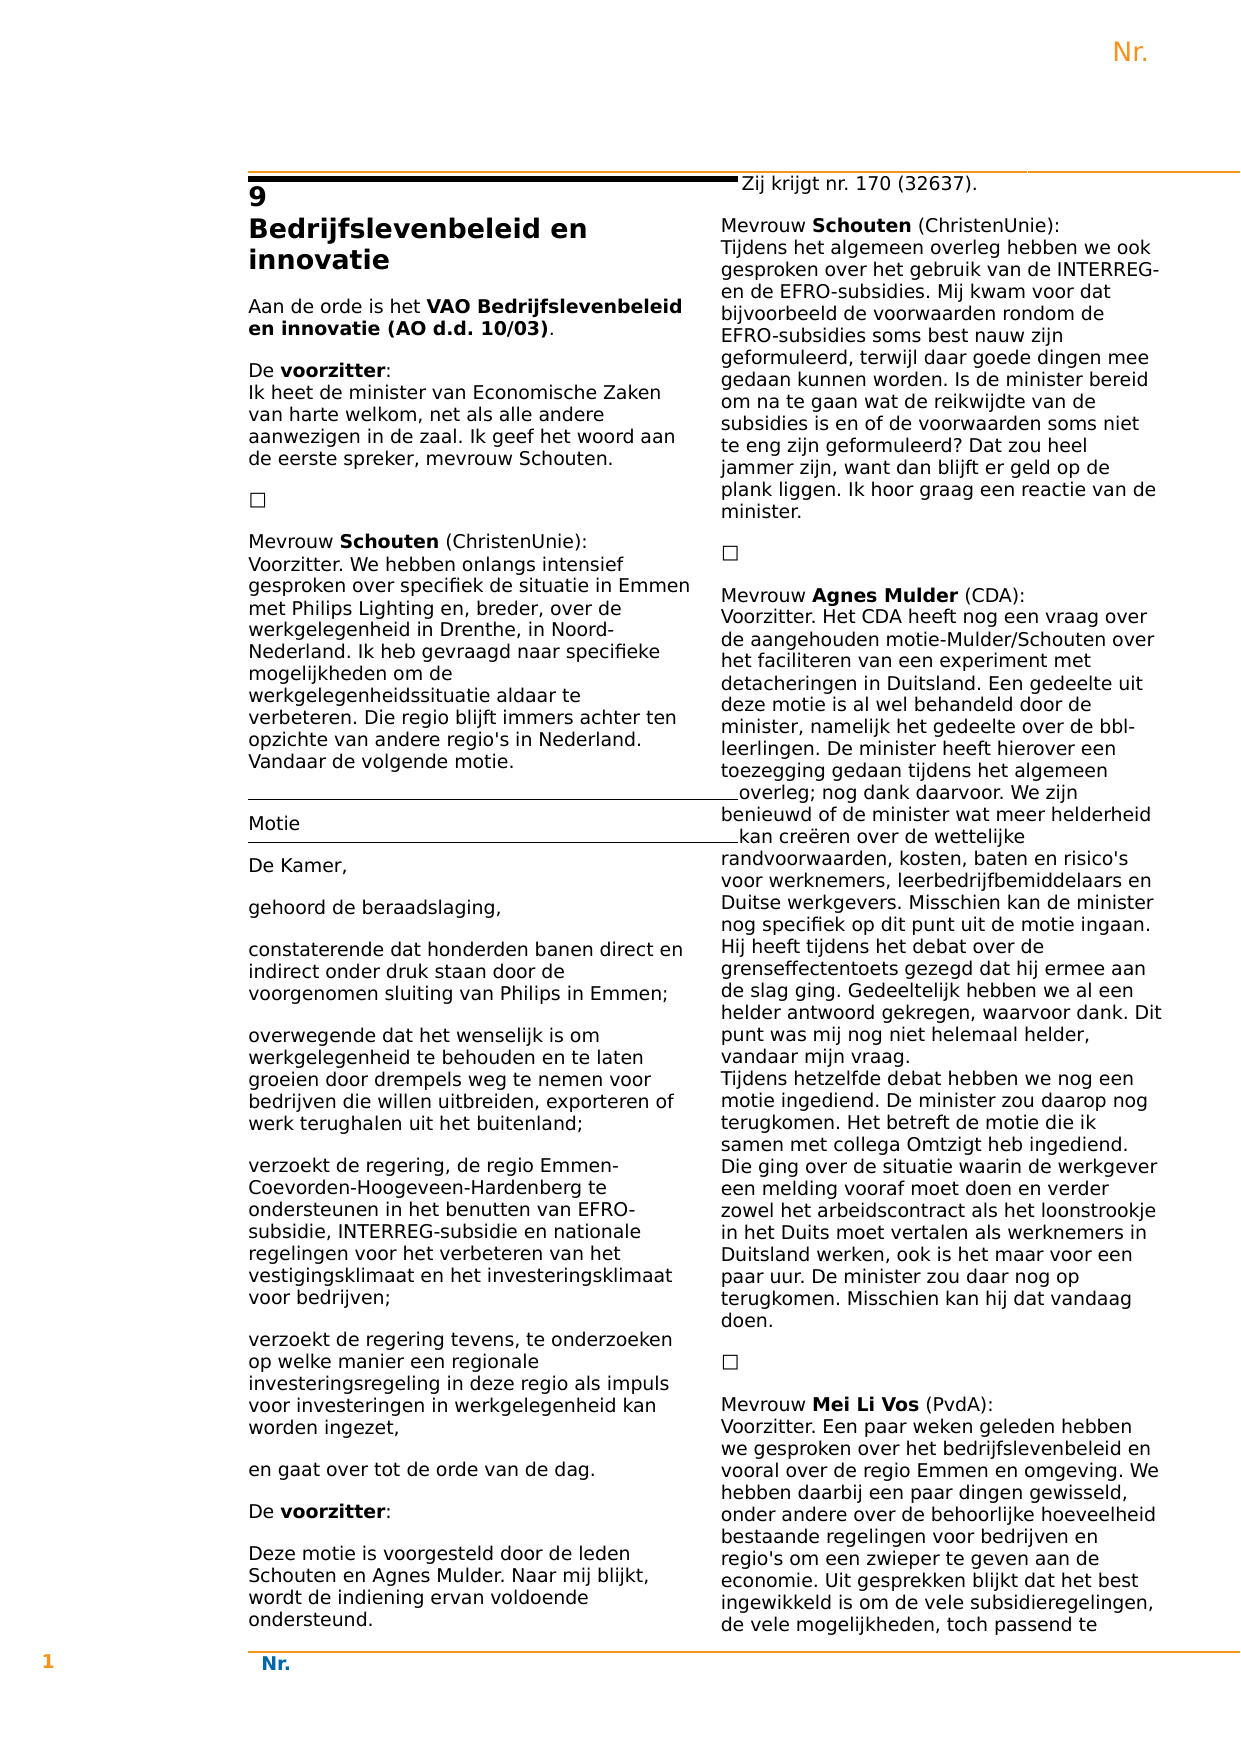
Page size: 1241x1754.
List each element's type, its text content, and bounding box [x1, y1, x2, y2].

text ⬜ [248, 489, 691, 511]
text Mevrouw Mei Li Vos (PvdA): [721, 1394, 1163, 1416]
text Ik heet de minister van Economische Zaken van harte welkom, net als alle andere aanwezigen in de zaal. Ik geef het woord aan de eerste spreker, mevrouw Schouten. [248, 382, 691, 469]
text Voorzitter. Het CDA heeft nog een vraag over de aangehouden motie-Mulder/Schouten over het faciliteren van een experiment met detacheringen in Duitsland. Een gedeelte uit deze motie is al wel behandeld door de minister, namelijk het gedeelte over de bbl-leerlingen. De minister heeft hierover een toezegging gedaan tijdens het algemeen overleg; nog dank daarvoor. We zijn benieuwd of de minister wat meer helderheid kan creëren over de wettelijke randvoorwaarden, kosten, baten en risico's voor werknemers, leerbedrijfbemiddelaars en Duitse werkgevers. Misschien kan de minister nog specifiek op dit punt uit de motie ingaan. Hij heeft tijdens het debat over de grenseffectentoets gezegd dat hij ermee aan de slag ging. Gedeeltelijk hebben we al een helder antwoord gekregen, waarvoor dank. Dit punt was mij nog niet helemaal helder, vandaar mijn vraag. [721, 606, 1163, 1068]
text Voorzitter. We hebben onlangs intensief gesproken over specifiek de situatie in Emmen met Philips Lighting en, breder, over de werkgelegenheid in Drenthe, in Noord-Nederland. Ik heb gevraagd naar specifieke mogelijkheden om de werkgelegenheidssituatie aldaar te verbeteren. Die regio blijft immers achter ten opzichte van andere regio's in Nederland. Vandaar de volgende motie. [248, 553, 691, 773]
text Tijdens hetzelfde debat hebben we nog een motie ingediend. De minister zou daarop nog terugkomen. Het betreft de motie die ik samen met collega Omtzigt heb ingediend. Die ging over de situatie waarin de werkgever een melding vooraf moet doen en verder zowel het arbeidscontract als het loonstrookje in het Duits moet vertalen als werknemers in Duitsland werken, ook is het maar voor een paar uur. De minister zou daar nog op terugkomen. Misschien kan hij dat vandaag doen. [721, 1068, 1163, 1332]
text overwegende dat het wenselijk is om werkgelegenheid te behouden en te laten groeien door drempels weg te nemen voor bedrijven die willen uitbreiden, exporteren of werk terughalen uit het buitenland; [248, 1025, 691, 1135]
text Mevrouw Schouten (ChristenUnie): [721, 215, 1163, 237]
title 9 Bedrijfslevenbeleid en innovatie [248, 182, 691, 276]
text Mevrouw Agnes Mulder (CDA): [721, 584, 1163, 606]
text De Kamer, [248, 855, 691, 877]
text Voorzitter. Een paar weken geleden hebben we gesproken over het bedrijfslevenbeleid en vooral over de regio Emmen en omgeving. We hebben daarbij een paar dingen gewisseld, onder andere over de behoorlijke hoeveelheid bestaande regelingen voor bedrijven en regio's om een zwieper te geven aan de economie. Uit gesprekken blijkt dat het best ingewikkeld is om de vele subsidieregelingen, de vele mogelijkheden, toch passend te [721, 1416, 1163, 1636]
text Zij krijgt nr. 170 (32637). [721, 173, 1163, 195]
text De voorzitter: [248, 1501, 691, 1523]
text Tijdens het algemeen overleg hebben we ook gesproken over het gebruik van de INTERREG- en de EFRO-subsidies. Mij kwam voor dat bijvoorbeeld de voorwaarden rondom de EFRO-subsidies soms best nauw zijn geformuleerd, terwijl daar goede dingen mee gedaan kunnen worden. Is de minister bereid om na te gaan wat de reikwijdte van de subsidies is en of de voorwaarden soms niet te eng zijn geformuleerd? Dat zou heel jammer zijn, want dan blijft er geld op de plank liggen. Ik hoor graag een reactie van de minister. [721, 237, 1163, 522]
text Deze motie is voorgesteld door de leden Schouten en Agnes Mulder. Naar mij blijkt, wordt de indiening ervan voldoende ondersteund. [248, 1543, 691, 1631]
text constaterende dat honderden banen direct en indirect onder druk staan door de voorgenomen sluiting van Philips in Emmen; [248, 939, 691, 1005]
text gehoord de beraadslaging, [248, 897, 691, 919]
text Motie [248, 813, 691, 835]
text ⬜ [721, 542, 1163, 564]
text ⬜ [721, 1352, 1163, 1374]
text Aan de orde is het VAO Bedrijfslevenbeleid en innovatie (AO d.d. 10/03). [248, 296, 691, 339]
text verzoekt de regering tevens, te onderzoeken op welke manier een regionale investeringsregeling in deze regio als impuls voor investeringen in werkgelegenheid kan worden ingezet, [248, 1329, 691, 1439]
text en gaat over tot de orde van de dag. [248, 1459, 691, 1481]
text verzoekt de regering, de regio Emmen-Coevorden-Hoogeveen-Hardenberg te ondersteunen in het benutten van EFRO-subsidie, INTERREG-subsidie en nationale regelingen voor het verbeteren van het vestigingsklimaat en het investeringsklimaat voor bedrijven; [248, 1155, 691, 1309]
text Mevrouw Schouten (ChristenUnie): [248, 531, 691, 553]
text De voorzitter: [248, 359, 691, 382]
